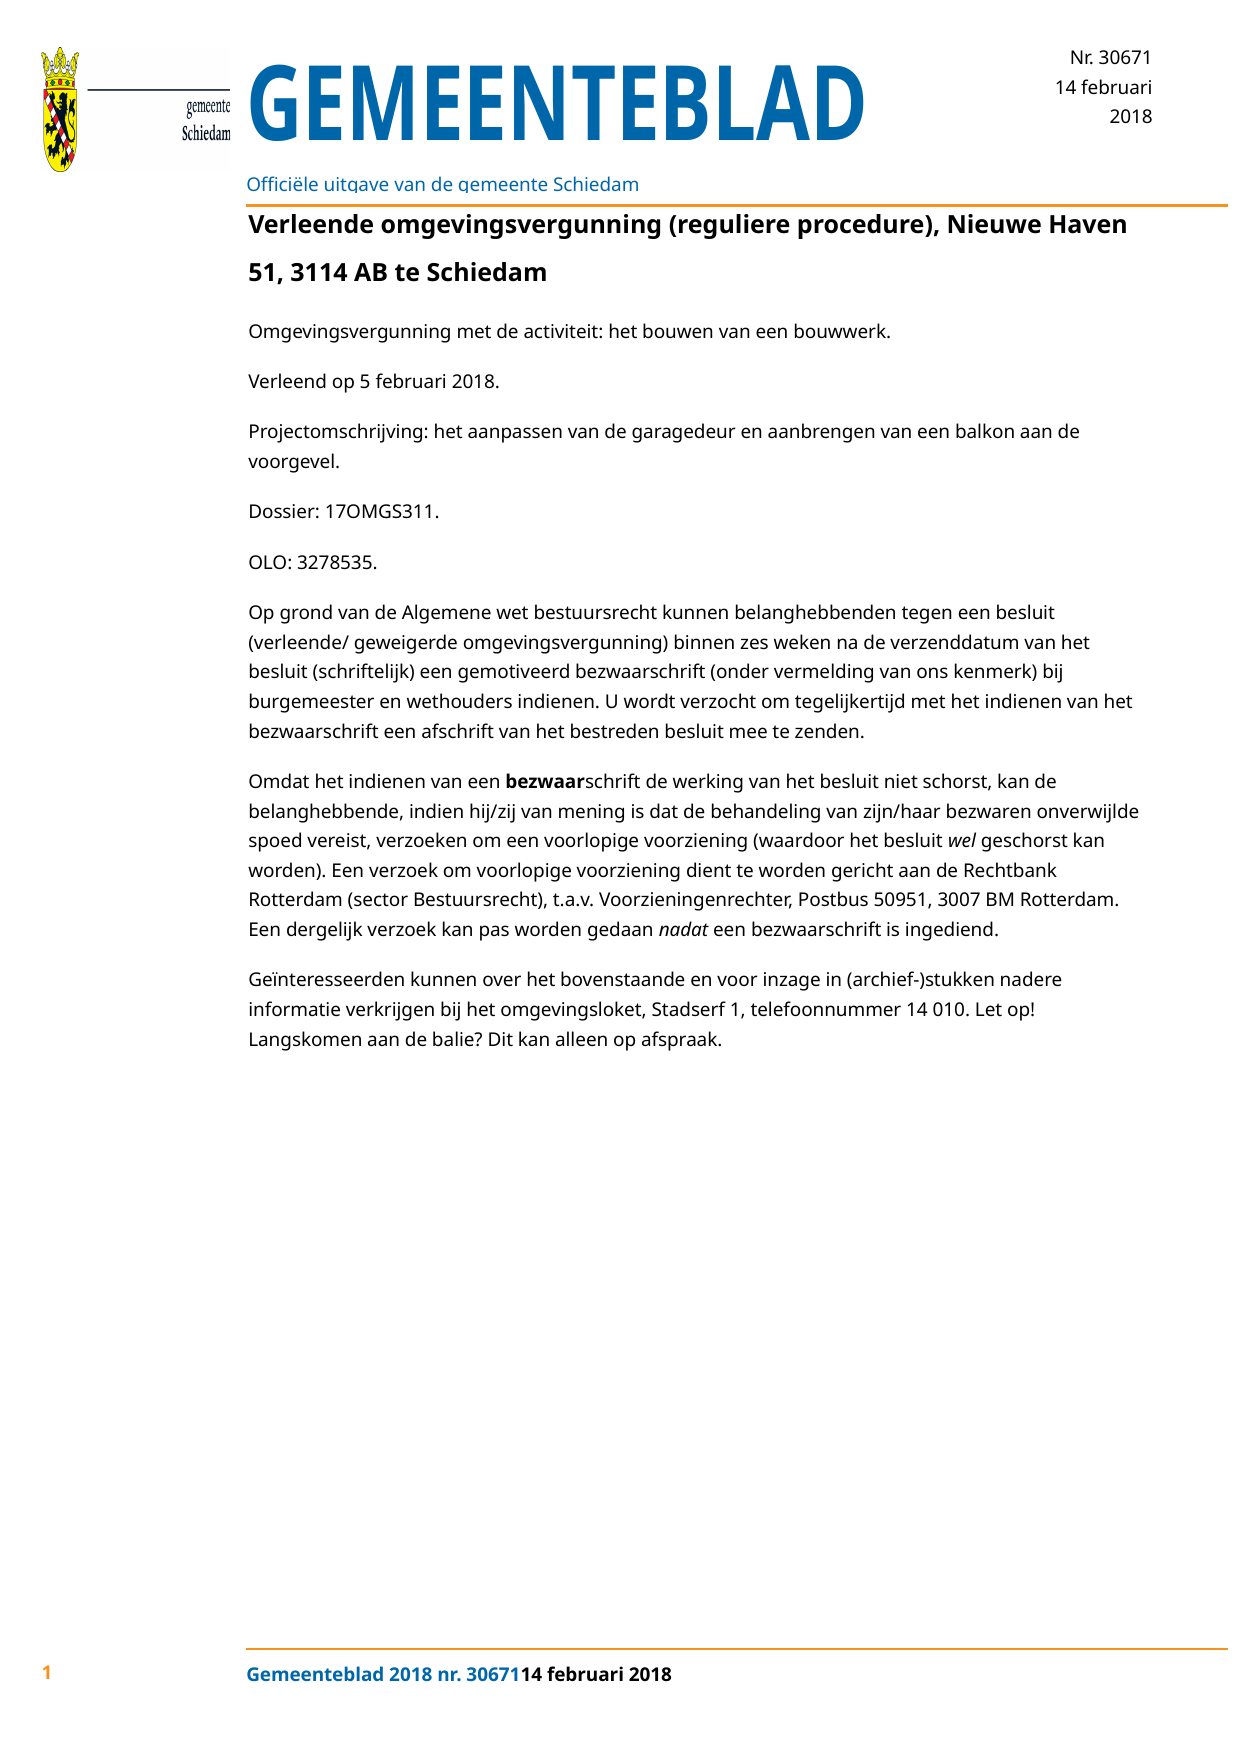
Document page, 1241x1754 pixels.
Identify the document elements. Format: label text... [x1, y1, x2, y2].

text Verleend op 5 februari 2018. [248, 368, 1152, 394]
text Dossier: 17OMGS311. [248, 499, 1152, 524]
text OLO: 3278535. [248, 549, 1152, 575]
picture [41, 47, 231, 172]
text Geïnteresseerden kunnen over het bovenstaande en voor inzage in (archief-)stukken nadere informatie verkrijgen bij het omgevingsloket, Stadserf 1, telefoonnummer 14 010. Let op! Langskomen aan de balie? Dit kan alleen op afspraak. [248, 967, 1152, 1052]
text Projectomschrijving: het aanpassen van de garagedeur en aanbrengen van een balkon aan de voorgevel. [248, 419, 1152, 474]
text Omgevingsvergunning met de activiteit: het bouwen van een bouwwerk. [248, 318, 1152, 344]
text Verleende omgevingsvergunning (reguliere procedure), Nieuwe Haven 51, 3114 AB te Schiedam [248, 207, 1152, 288]
text Omdat het indienen van een bezwaarschrift de werking van het besluit niet schorst, kan de belanghebbende, indien hij/zij van mening is dat de behandeling van zijn/haar bezwaren onverwijlde spoed vereist, verzoeken om een voorlopige voorziening (waardoor het besluit wel geschorst kan worden). Een verzoek om voorlopige voorziening dient te worden gericht aan de Rechtbank Rotterdam (sector Bestuursrecht), t.a.v. Voorzieningenrechter, Postbus 50951, 3007 BM Rotterdam. Een dergelijk verzoek kan pas worden gedaan nadat een bezwaarschrift is ingediend. [248, 768, 1152, 942]
text Op grond van de Algemene wet bestuursrecht kunnen belanghebbenden tegen een besluit (verleende/ geweigerde omgevingsvergunning) binnen zes weken na de verzenddatum van het besluit (schriftelijk) een gemotiveerd bezwaarschrift (onder vermelding van ons kenmerk) bij burgemeester en wethouders indienen. U wordt verzocht om tegelijkertijd met het indienen van het bezwaarschrift een afschrift van het bestreden besluit mee te zenden. [248, 599, 1152, 744]
